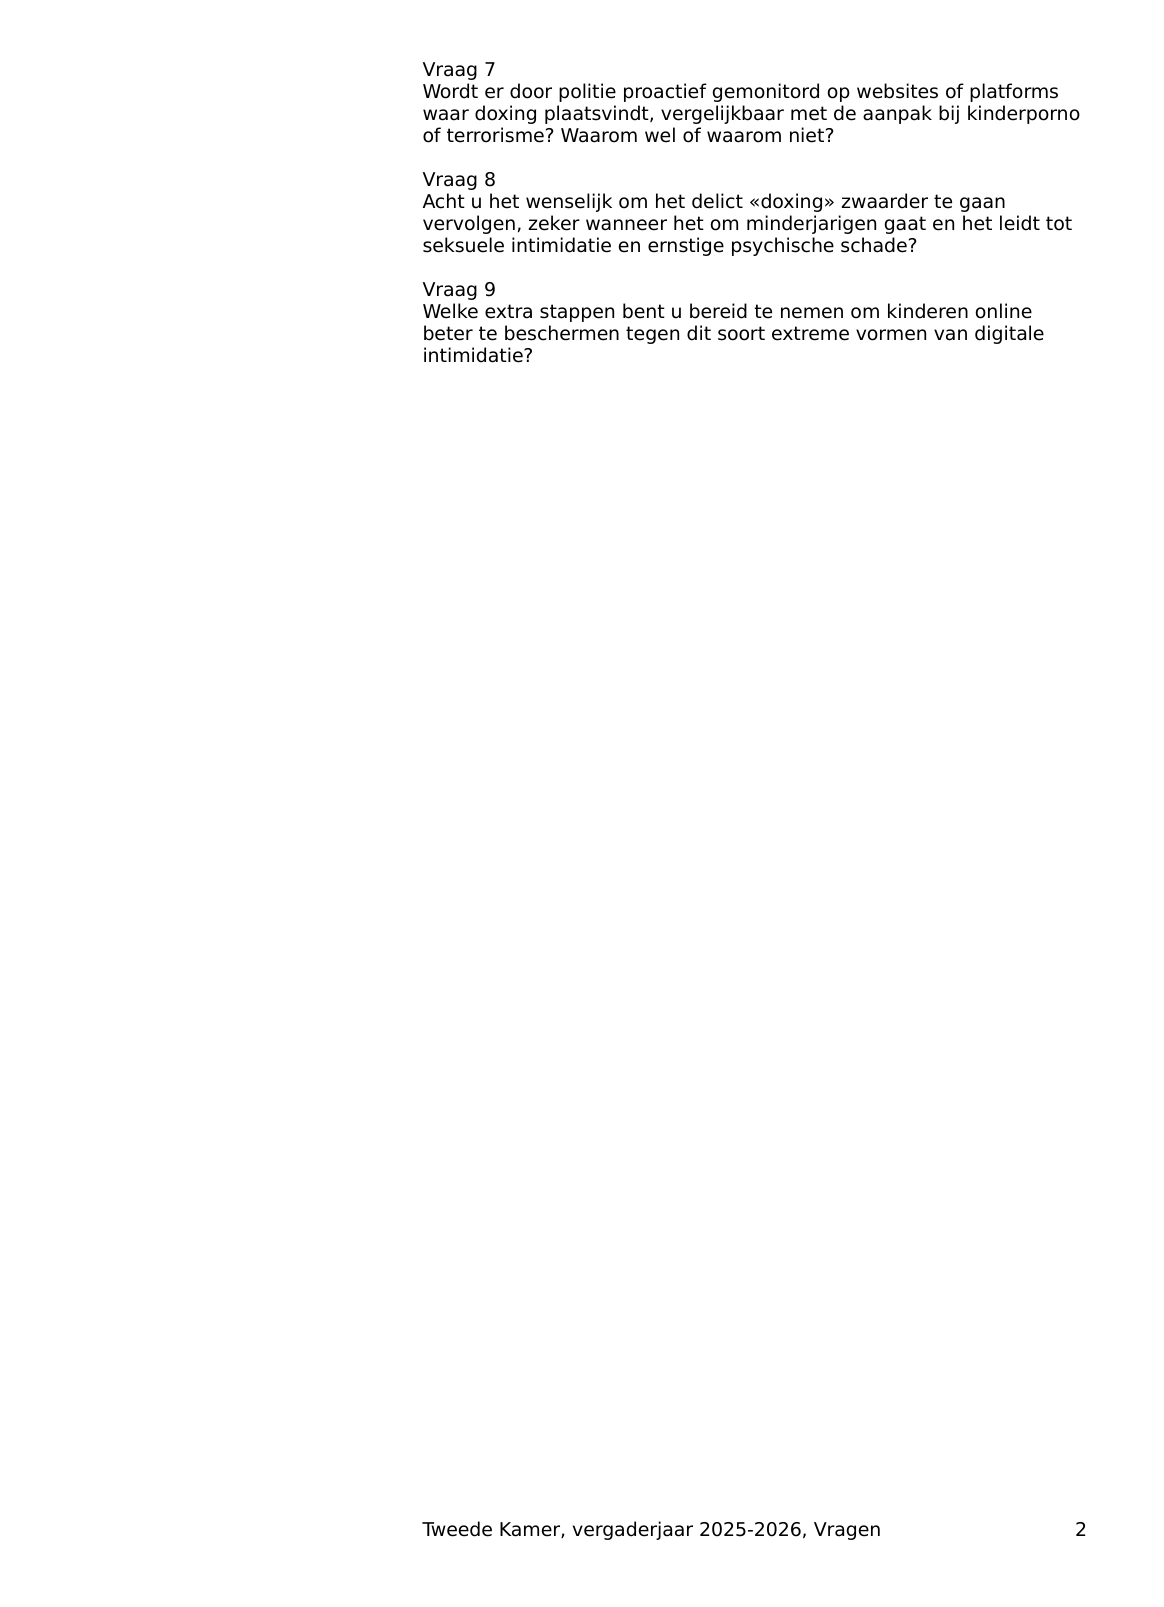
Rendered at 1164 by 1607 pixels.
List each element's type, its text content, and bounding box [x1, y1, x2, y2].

text Acht u het wenselijk om het delict «doxing» zwaarder te gaan vervolgen, zeker wanneer het om minderjarigen gaat en het leidt tot seksuele intimidatie en ernstige psychische schade? [422, 191, 1087, 257]
text Vraag 7 [422, 59, 1087, 81]
text Vraag 8 [422, 169, 1087, 191]
text Wordt er door politie proactief gemonitord op websites of platforms waar doxing plaatsvindt, vergelijkbaar met de aanpak bij kinderporno of terrorisme? Waarom wel of waarom niet? [422, 81, 1087, 147]
text Welke extra stappen bent u bereid te nemen om kinderen online beter te beschermen tegen dit soort extreme vormen van digitale intimidatie? [422, 301, 1087, 367]
text Vraag 9 [422, 279, 1087, 301]
